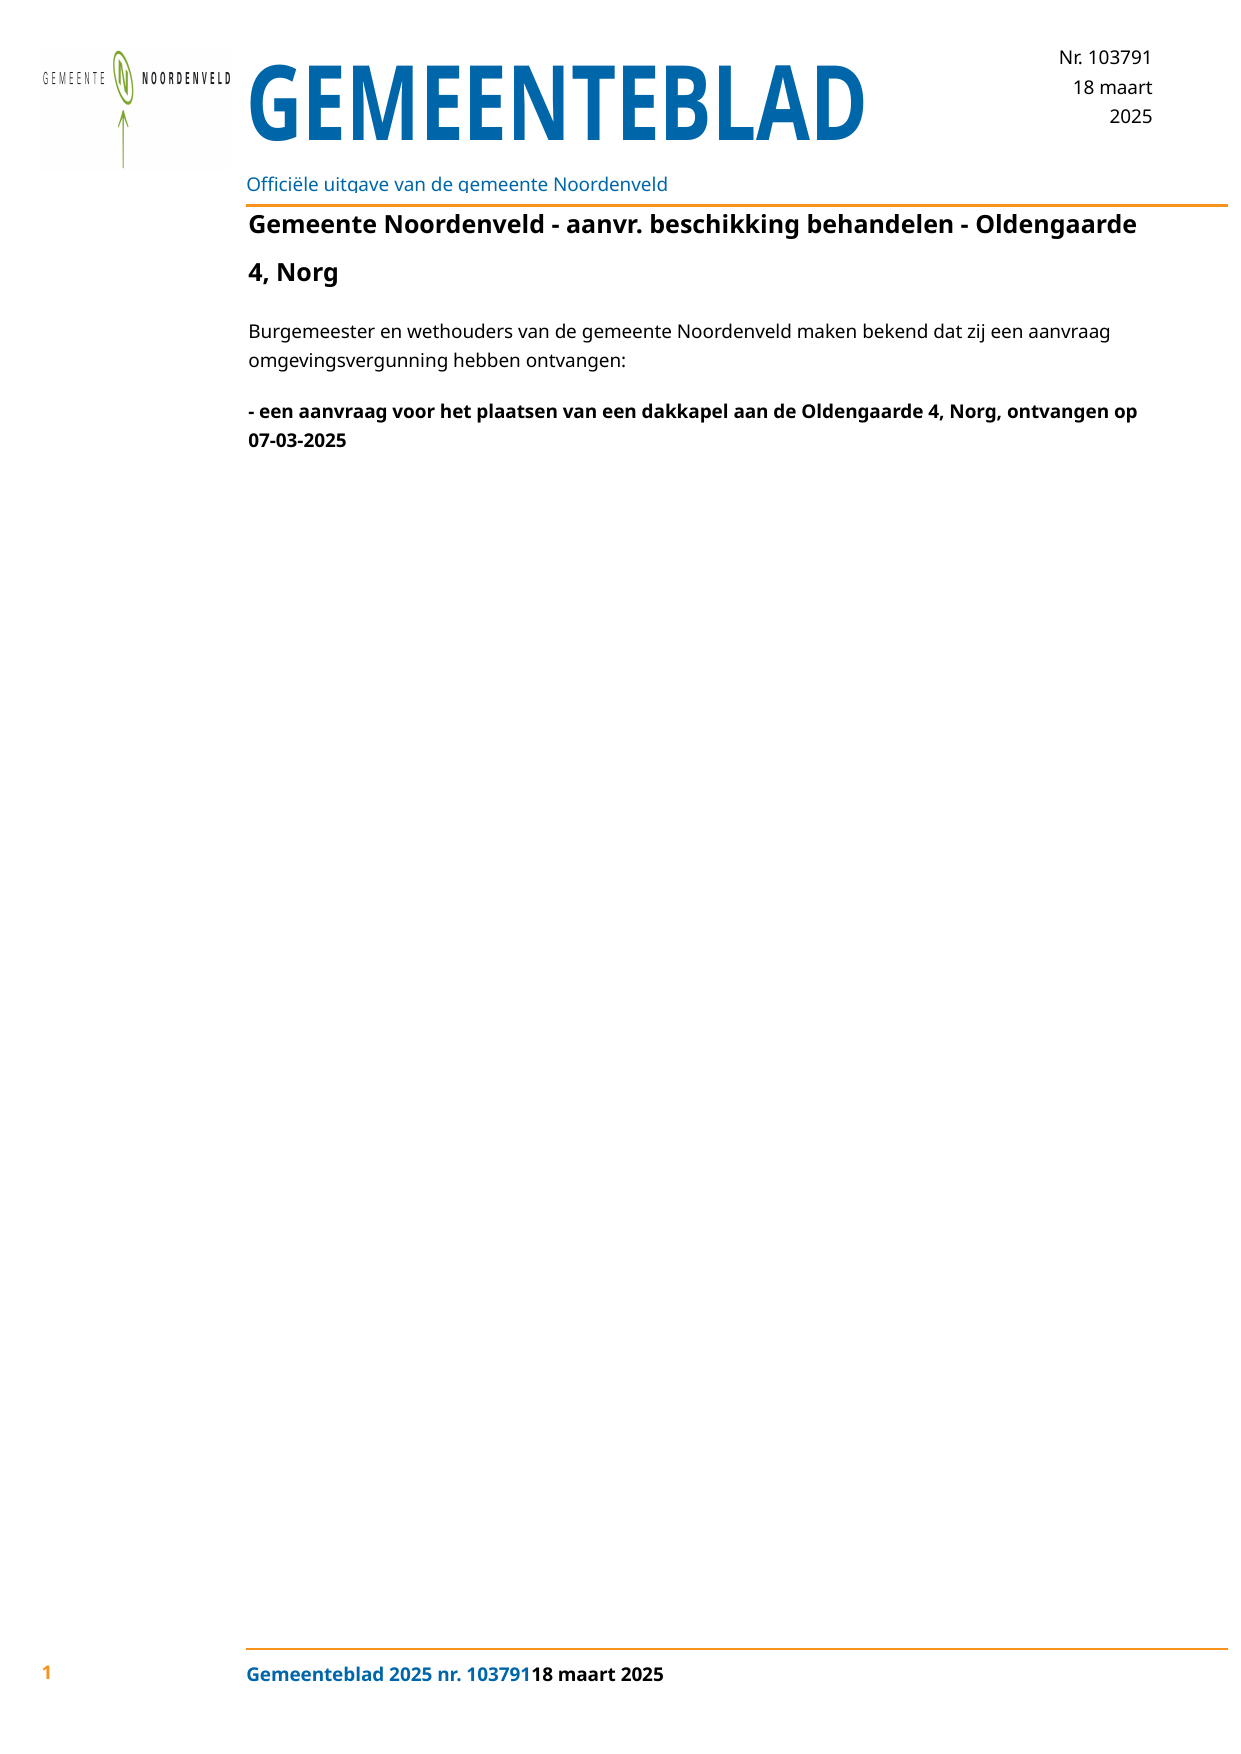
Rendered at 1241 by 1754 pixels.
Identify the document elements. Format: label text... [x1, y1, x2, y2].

picture [41, 47, 231, 172]
text Burgemeester en wethouders van de gemeente Noordenveld maken bekend dat zij een aanvraag omgevingsvergunning hebben ontvangen: [248, 318, 1152, 373]
text - een aanvraag voor het plaatsen van een dakkapel aan de Oldengaarde 4, Norg, ontvangen op 07-03-2025 [248, 398, 1152, 453]
text Gemeente Noordenveld - aanvr. beschikking behandelen - Oldengaarde 4, Norg [248, 207, 1152, 288]
